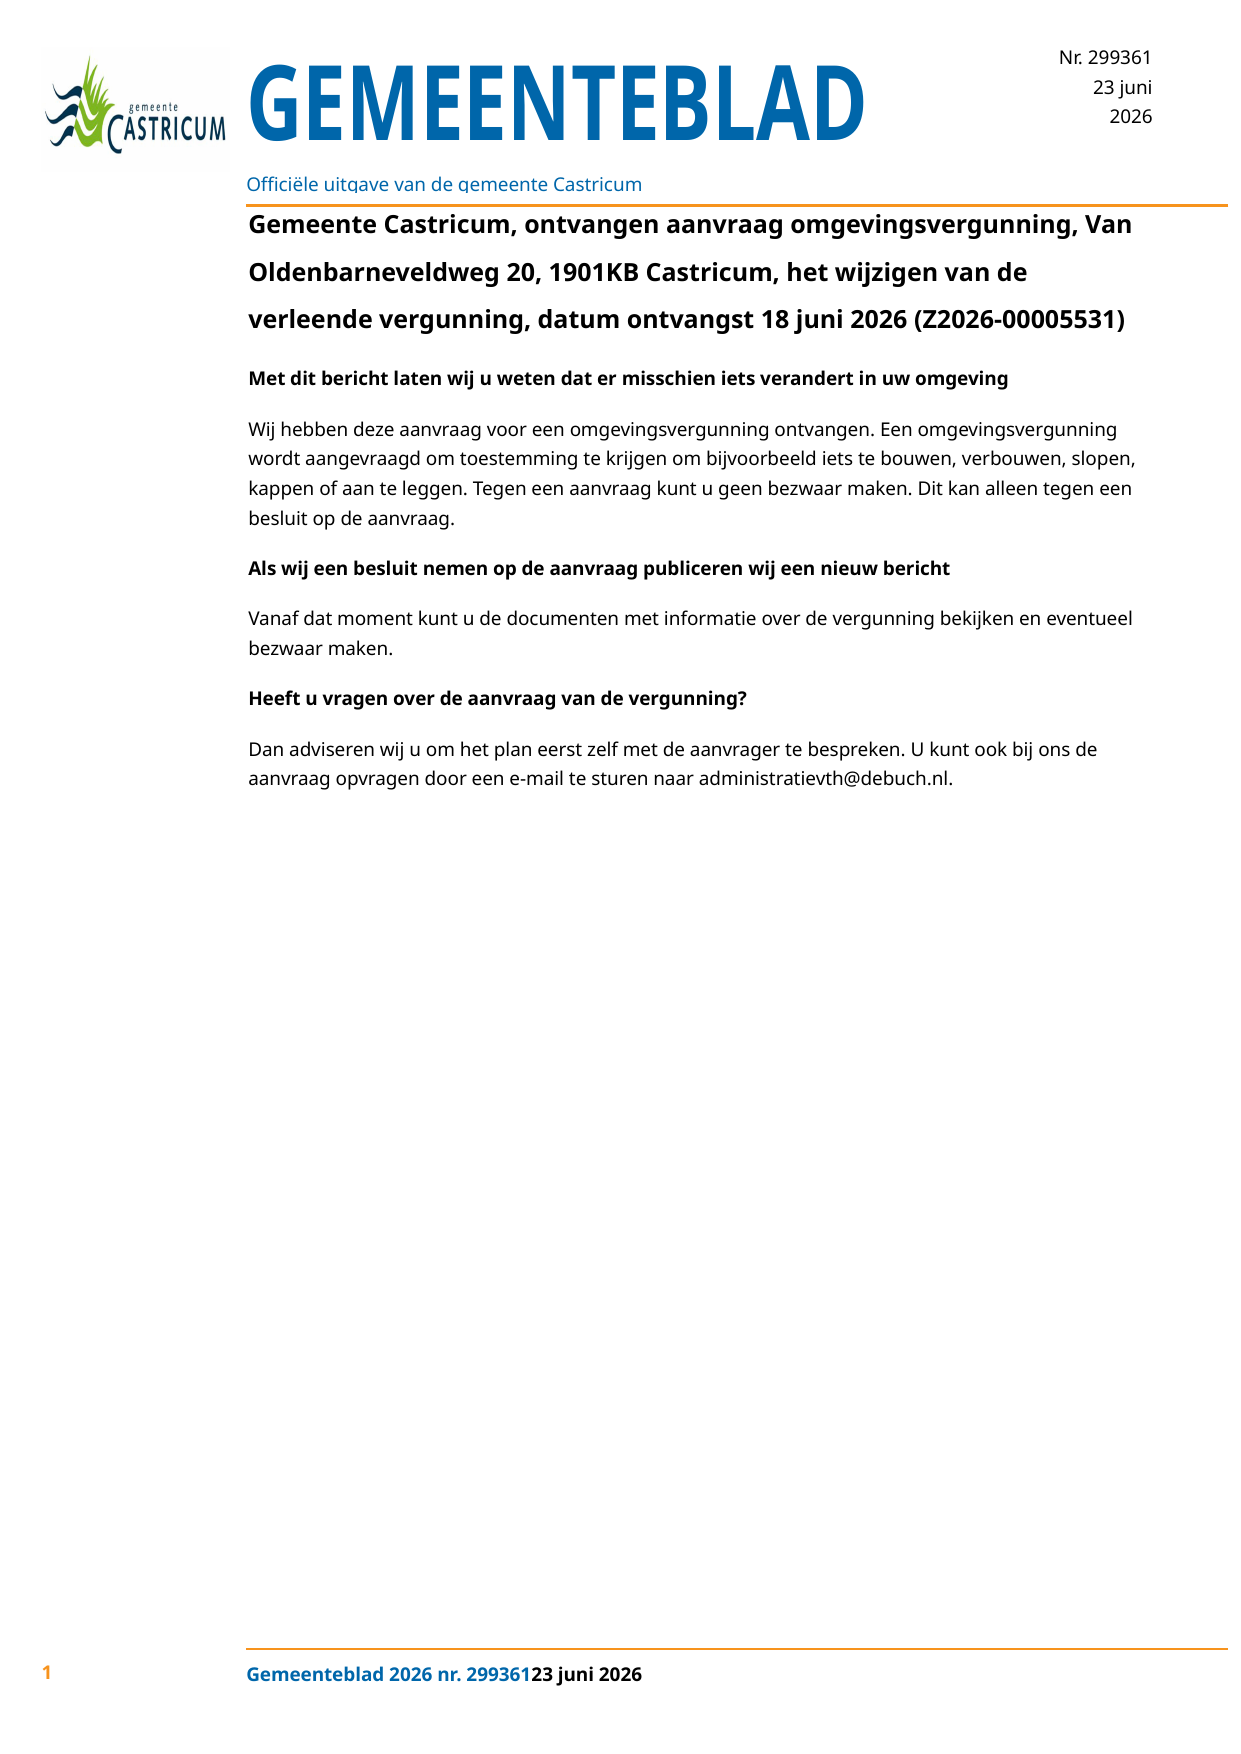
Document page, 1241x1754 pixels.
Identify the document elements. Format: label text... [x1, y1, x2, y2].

text Met dit bericht laten wij u weten dat er misschien iets verandert in uw omgeving [248, 366, 1152, 391]
text Heeft u vragen over de aanvraag van de vergunning? [248, 686, 1152, 711]
text Dan adviseren wij u om het plan eerst zelf met de aanvrager te bespreken. U kunt ook bij ons de aanvraag opvragen door een e-mail te sturen naar administratievth@debuch.nl. [248, 736, 1152, 791]
text Vanaf dat moment kunt u de documenten met informatie over de vergunning bekijken en eventueel bezwaar maken. [248, 606, 1152, 661]
text Als wij een besluit nemen op de aanvraag publiceren wij een nieuw bericht [248, 555, 1152, 581]
text Gemeente Castricum, ontvangen aanvraag omgevingsvergunning, Van Oldenbarneveldweg 20, 1901KB Castricum, het wijzigen van de verleende vergunning, datum ontvangst 18 juni 2026 (Z2026-00005531) [248, 207, 1152, 336]
picture [41, 47, 231, 172]
text Wij hebben deze aanvraag voor een omgevingsvergunning ontvangen. Een omgevingsvergunning wordt aangevraagd om toestemming te krijgen om bijvoorbeeld iets te bouwen, verbouwen, slopen, kappen of aan te leggen. Tegen een aanvraag kunt u geen bezwaar maken. Dit kan alleen tegen een besluit op de aanvraag. [248, 416, 1152, 530]
